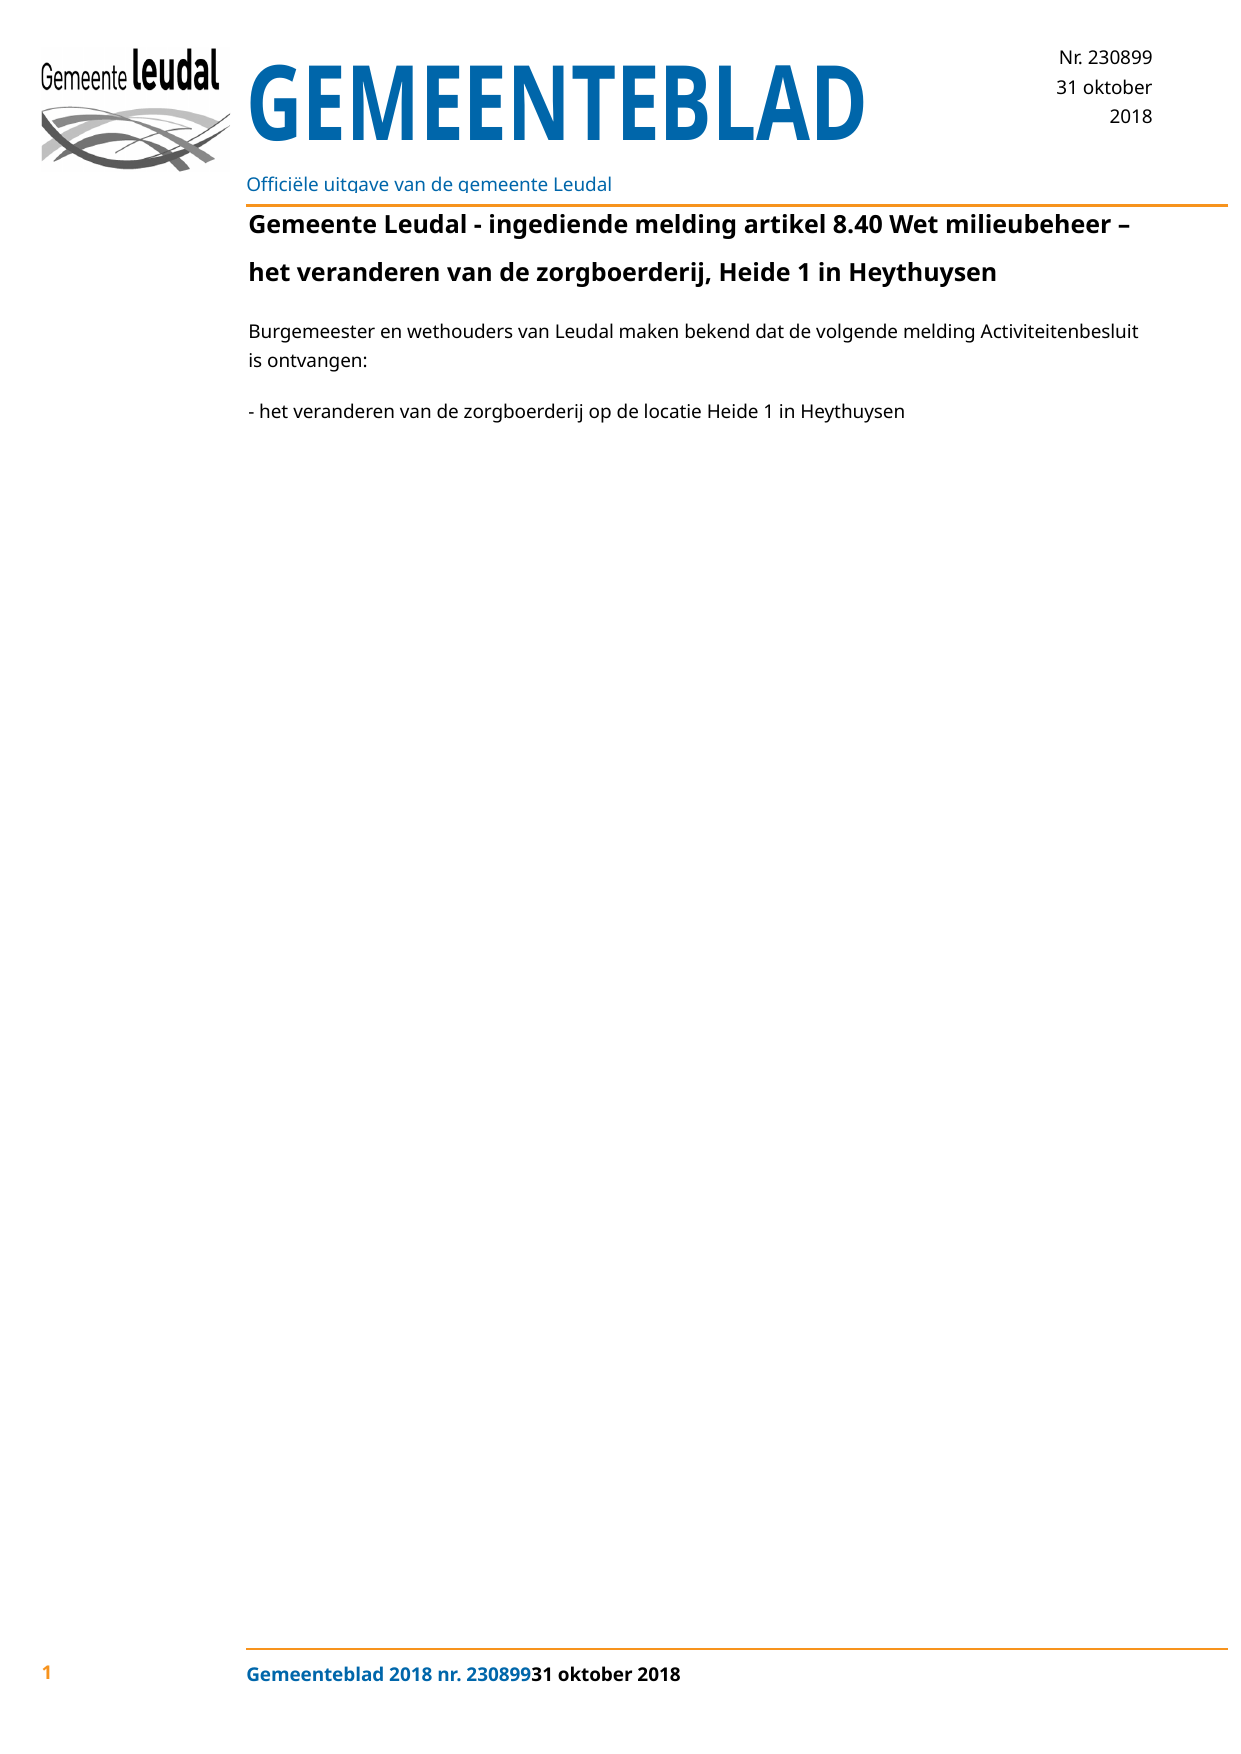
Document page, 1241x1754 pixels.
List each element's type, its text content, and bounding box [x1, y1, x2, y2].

text Burgemeester en wethouders van Leudal maken bekend dat de volgende melding Activiteitenbesluit is ontvangen: [248, 318, 1152, 373]
picture [41, 47, 231, 172]
text Gemeente Leudal - ingediende melding artikel 8.40 Wet milieubeheer – het veranderen van de zorgboerderij, Heide 1 in Heythuysen [248, 207, 1152, 288]
text - het veranderen van de zorgboerderij op de locatie Heide 1 in Heythuysen [248, 398, 1152, 424]
